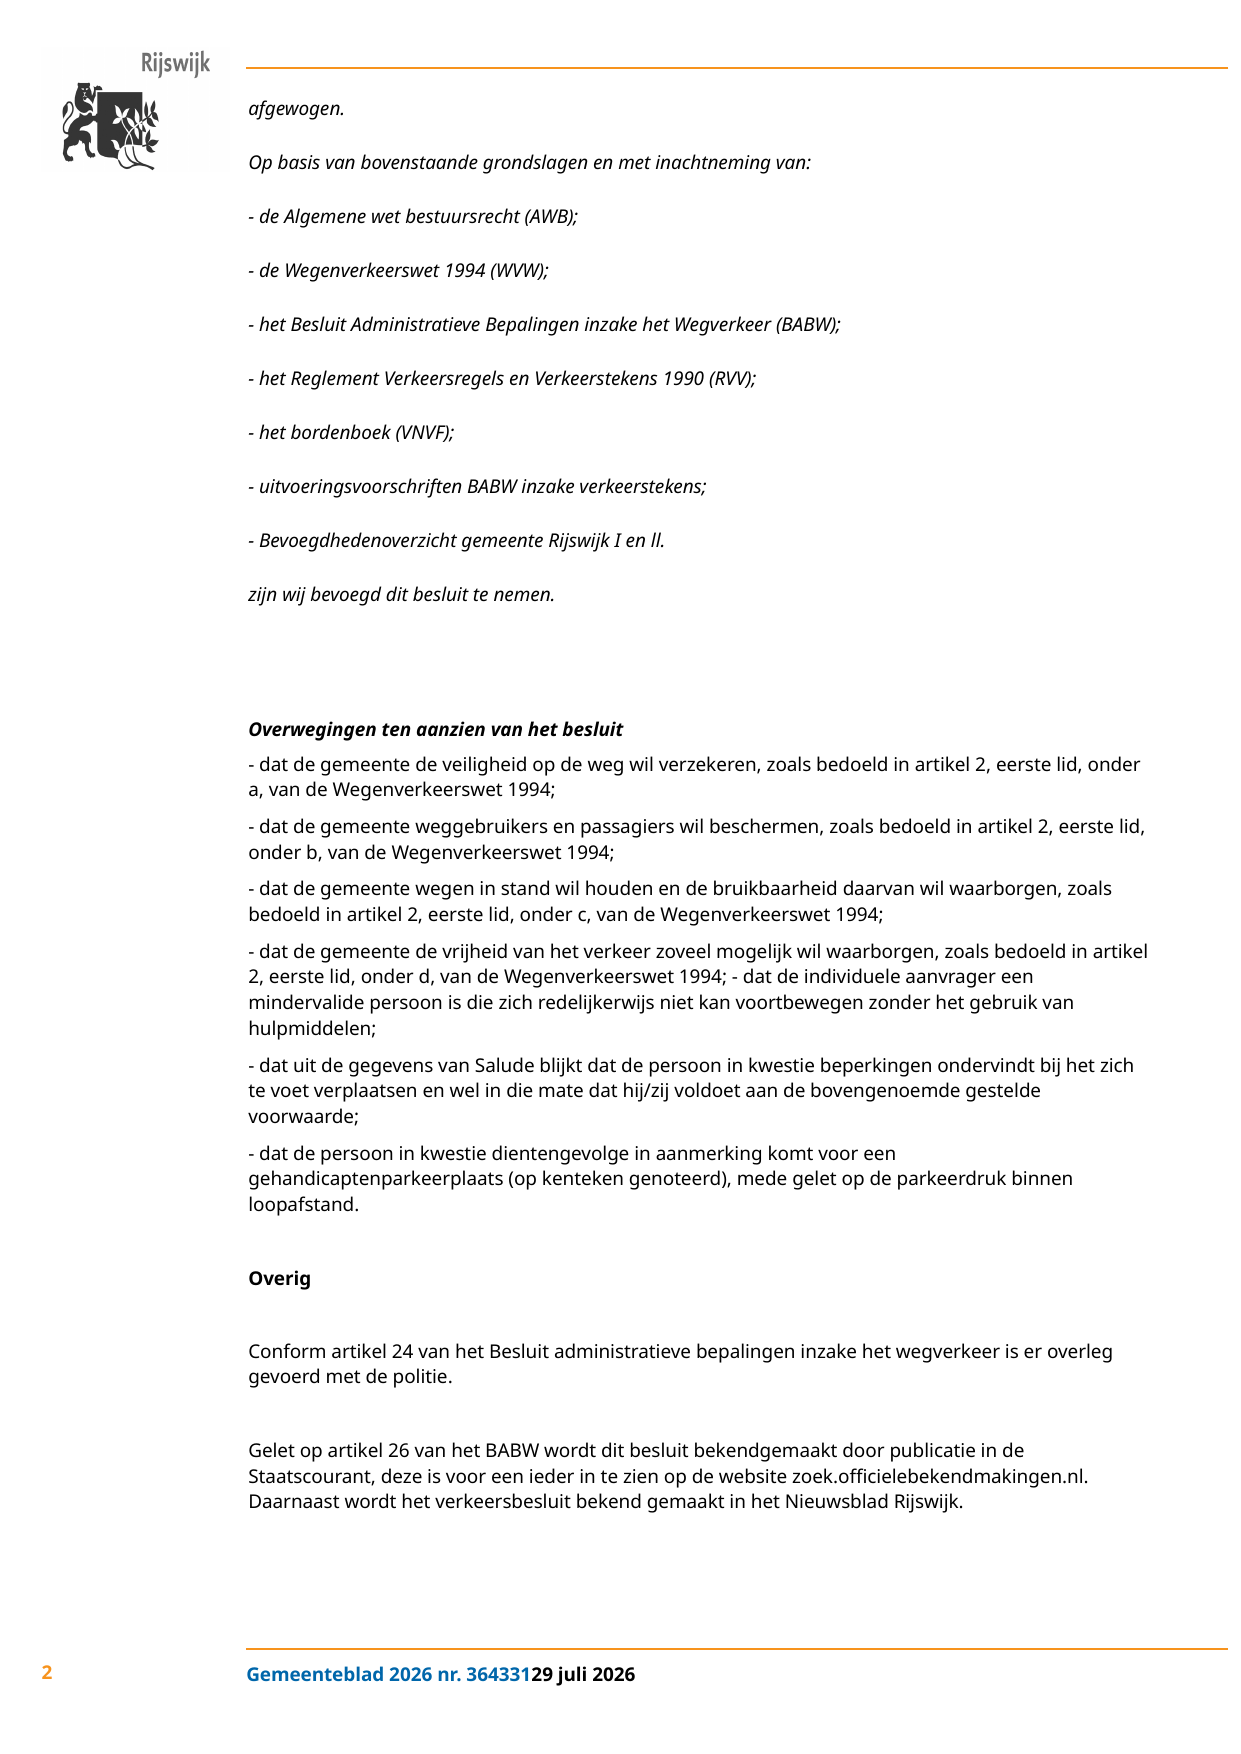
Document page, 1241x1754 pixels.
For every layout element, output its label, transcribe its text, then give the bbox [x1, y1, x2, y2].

text afgewogen. [248, 95, 1152, 121]
text - dat de gemeente de vrijheid van het verkeer zoveel mogelijk wil waarborgen, zoals bedoeld in artikel 2, eerste lid, onder d, van de Wegenverkeerswet 1994; - dat de individuele aanvrager een mindervalide persoon is die zich redelijkerwijs niet kan voortbewegen zonder het gebruik van hulpmiddelen; [248, 938, 1152, 1041]
text - de Wegenverkeerswet 1994 (WVW); [248, 257, 1152, 283]
text - het bordenboek (VNVF); [248, 419, 1152, 445]
text zijn wij bevoegd dit besluit te nemen. [248, 581, 1152, 607]
text - dat de gemeente wegen in stand wil houden en de bruikbaarheid daarvan wil waarborgen, zoals bedoeld in artikel 2, eerste lid, onder c, van de Wegenverkeerswet 1994; [248, 876, 1152, 927]
text - dat de gemeente weggebruikers en passagiers wil beschermen, zoals bedoeld in artikel 2, eerste lid, onder b, van de Wegenverkeerswet 1994; [248, 813, 1152, 864]
text - de Algemene wet bestuursrecht (AWB); [248, 203, 1152, 229]
text - dat uit de gegevens van Salude blijkt dat de persoon in kwestie beperkingen ondervindt bij het zich te voet verplaatsen en wel in die mate dat hij/zij voldoet aan de bovengenoemde gestelde voorwaarde; [248, 1052, 1152, 1129]
text - het Besluit Administratieve Bepalingen inzake het Wegverkeer (BABW); [248, 311, 1152, 337]
text Conform artikel 24 van het Besluit administratieve bepalingen inzake het wegverkeer is er overleg gevoerd met de politie. [248, 1338, 1152, 1389]
text - dat de gemeente de veiligheid op de weg wil verzekeren, zoals bedoeld in artikel 2, eerste lid, onder a, van de Wegenverkeerswet 1994; [248, 751, 1152, 802]
text Gelet op artikel 26 van het BABW wordt dit besluit bekendgemaakt door publicatie in de Staatscourant, deze is voor een ieder in te zien op de website zoek.officielebekendmakingen.nl. Daarnaast wordt het verkeersbesluit bekend gemaakt in het Nieuwsblad Rijswijk. [248, 1437, 1152, 1514]
text - uitvoeringsvoorschriften BABW inzake verkeerstekens; [248, 473, 1152, 499]
text Op basis van bovenstaande grondslagen en met inachtneming van: [248, 149, 1152, 174]
picture [41, 47, 231, 172]
text Overig [248, 1265, 1152, 1290]
text - het Reglement Verkeersregels en Verkeerstekens 1990 (RVV); [248, 365, 1152, 391]
text Overwegingen ten aanzien van het besluit [248, 717, 1152, 742]
text - Bevoegdhedenoverzicht gemeente Rijswijk I en ll. [248, 527, 1152, 553]
text - dat de persoon in kwestie dientengevolge in aanmerking komt voor een gehandicaptenparkeerplaats (op kenteken genoteerd), mede gelet op de parkeerdruk binnen loopafstand. [248, 1140, 1152, 1217]
